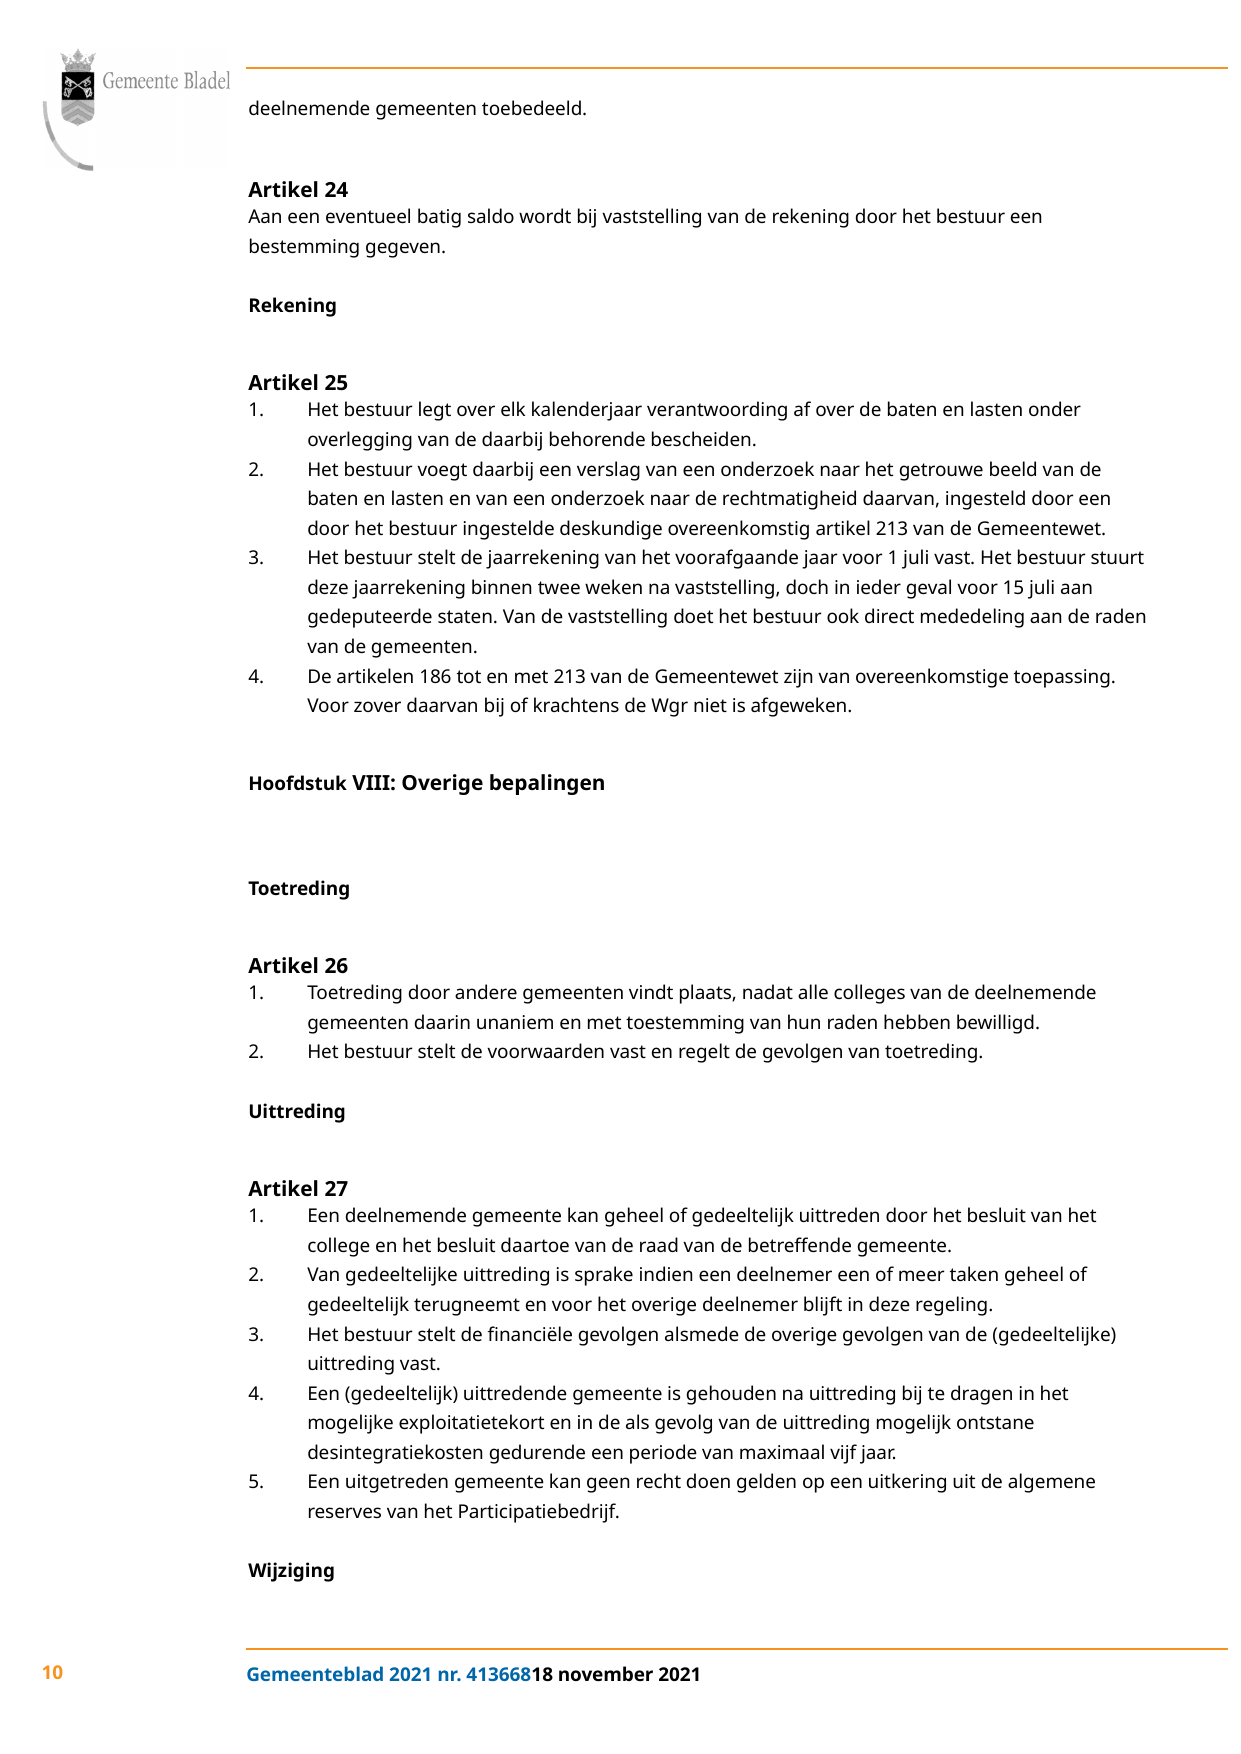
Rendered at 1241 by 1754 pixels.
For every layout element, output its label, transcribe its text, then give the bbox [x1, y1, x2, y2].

list Het bestuur stelt de financiële gevolgen alsmede de overige gevolgen van de (gedeeltelijke) uittreding vast. [248, 1321, 1152, 1376]
list Een (gedeeltelijk) uittredende gemeente is gehouden na uittreding bij te dragen in het mogelijke exploitatietekort en in de als gevolg van de uittreding mogelijk ontstane desintegratiekosten gedurende een periode van maximaal vijf jaar. [248, 1380, 1152, 1465]
list Het bestuur legt over elk kalenderjaar verantwoording af over de baten en lasten onder overlegging van de daarbij behorende bescheiden. [248, 397, 1152, 452]
text Uittreding [248, 1098, 1152, 1123]
text Rekening [248, 292, 1152, 318]
text Artikel 26 [248, 951, 1152, 979]
list De artikelen 186 tot en met 213 van de Gemeentewet zijn van overeenkomstige toepassing. Voor zover daarvan bij of krachtens de Wgr niet is afgeweken. [248, 663, 1152, 718]
text Artikel 24 [248, 175, 1152, 203]
list Van gedeeltelijke uittreding is sprake indien een deelnemer een of meer taken geheel of gedeeltelijk terugneemt en voor het overige deelnemer blijft in deze regeling. [248, 1262, 1152, 1317]
list Toetreding door andere gemeenten vindt plaats, nadat alle colleges van de deelnemende gemeenten daarin unaniem en met toestemming van hun raden hebben bewilligd. [248, 979, 1152, 1035]
list Een deelnemende gemeente kan geheel of gedeeltelijk uittreden door het besluit van het college en het besluit daartoe van de raad van de betreffende gemeente. [248, 1202, 1152, 1258]
text Artikel 27 [248, 1174, 1152, 1202]
list Het bestuur stelt de voorwaarden vast en regelt de gevolgen van toetreding. [248, 1039, 1152, 1064]
list Een uitgetreden gemeente kan geen recht doen gelden op een uitkering uit de algemene reserves van het Participatiebedrijf. [248, 1469, 1152, 1524]
text Artikel 25 [248, 368, 1152, 397]
text Hoofdstuk VIII: Overige bepalingen [248, 768, 1152, 796]
list Het bestuur stelt de jaarrekening van het voorafgaande jaar voor 1 juli vast. Het bestuur stuurt deze jaarrekening binnen twee weken na vaststelling, doch in ieder geval voor 15 juli aan gedeputeerde staten. Van de vaststelling doet het bestuur ook direct mededeling aan de raden van de gemeenten. [248, 544, 1152, 659]
list Het bestuur voegt daarbij een verslag van een onderzoek naar het getrouwe beeld van de baten en lasten en van een onderzoek naar de rechtmatigheid daarvan, ingesteld door een door het bestuur ingestelde deskundige overeenkomstig artikel 213 van de Gemeentewet. [248, 456, 1152, 541]
text deelnemende gemeenten toebedeeld. [248, 95, 1152, 121]
text Aan een eventueel batig saldo wordt bij vaststelling van de rekening door het bestuur een bestemming gegeven. [248, 203, 1152, 258]
picture [41, 47, 231, 172]
text Toetreding [248, 875, 1152, 901]
text Wijziging [248, 1557, 1152, 1583]
